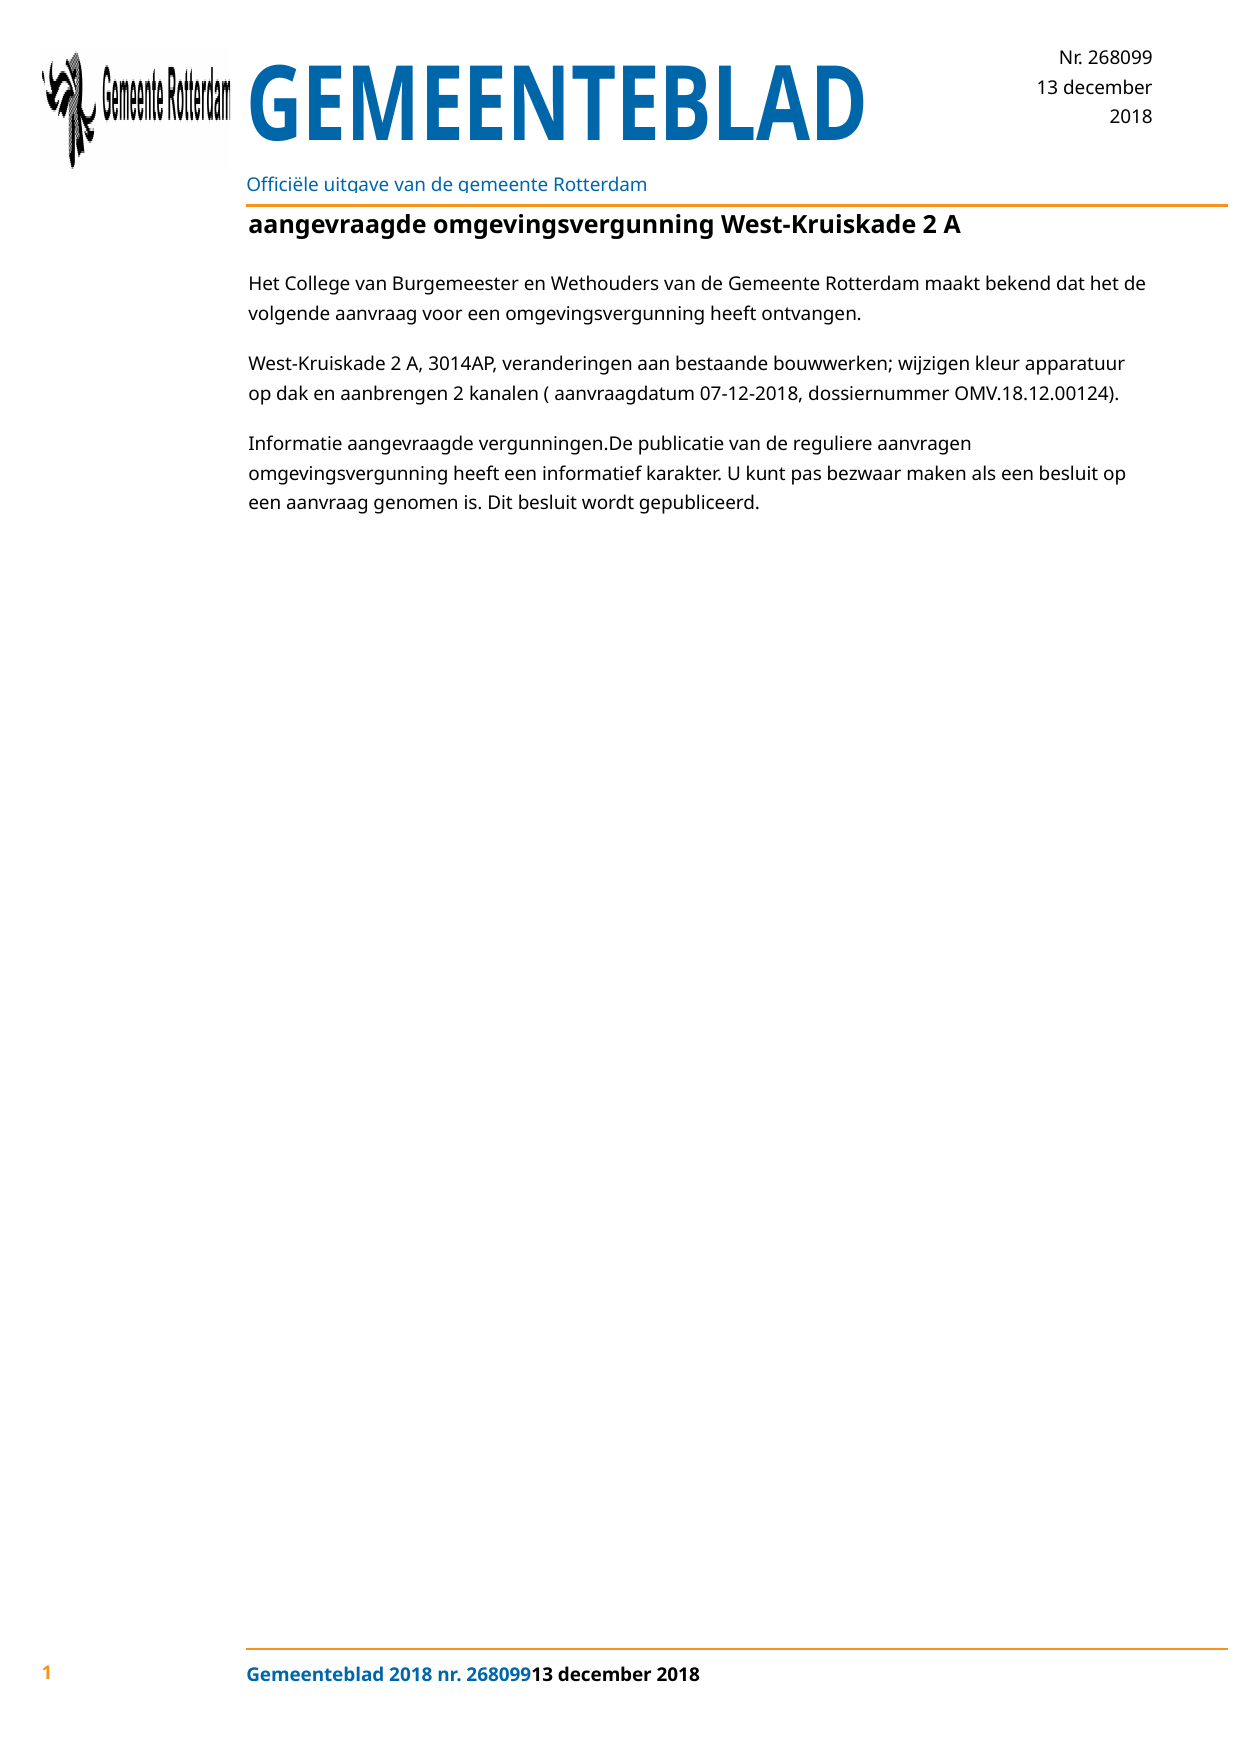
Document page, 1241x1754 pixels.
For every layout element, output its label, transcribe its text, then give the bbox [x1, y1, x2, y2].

picture [41, 47, 231, 172]
text Het College van Burgemeester en Wethouders van de Gemeente Rotterdam maakt bekend dat het de volgende aanvraag voor een omgevingsvergunning heeft ontvangen. [248, 270, 1152, 326]
text West-Kruiskade 2 A, 3014AP, veranderingen aan bestaande bouwwerken; wijzigen kleur apparatuur op dak en aanbrengen 2 kanalen ( aanvraagdatum 07-12-2018, dossiernummer OMV.18.12.00124). [248, 350, 1152, 406]
text Informatie aangevraagde vergunningen.De publicatie van de reguliere aanvragen omgevingsvergunning heeft een informatief karakter. U kunt pas bezwaar maken als een besluit op een aanvraag genomen is. Dit besluit wordt gepubliceerd. [248, 430, 1152, 515]
text aangevraagde omgevingsvergunning West-Kruiskade 2 A [248, 207, 1152, 241]
